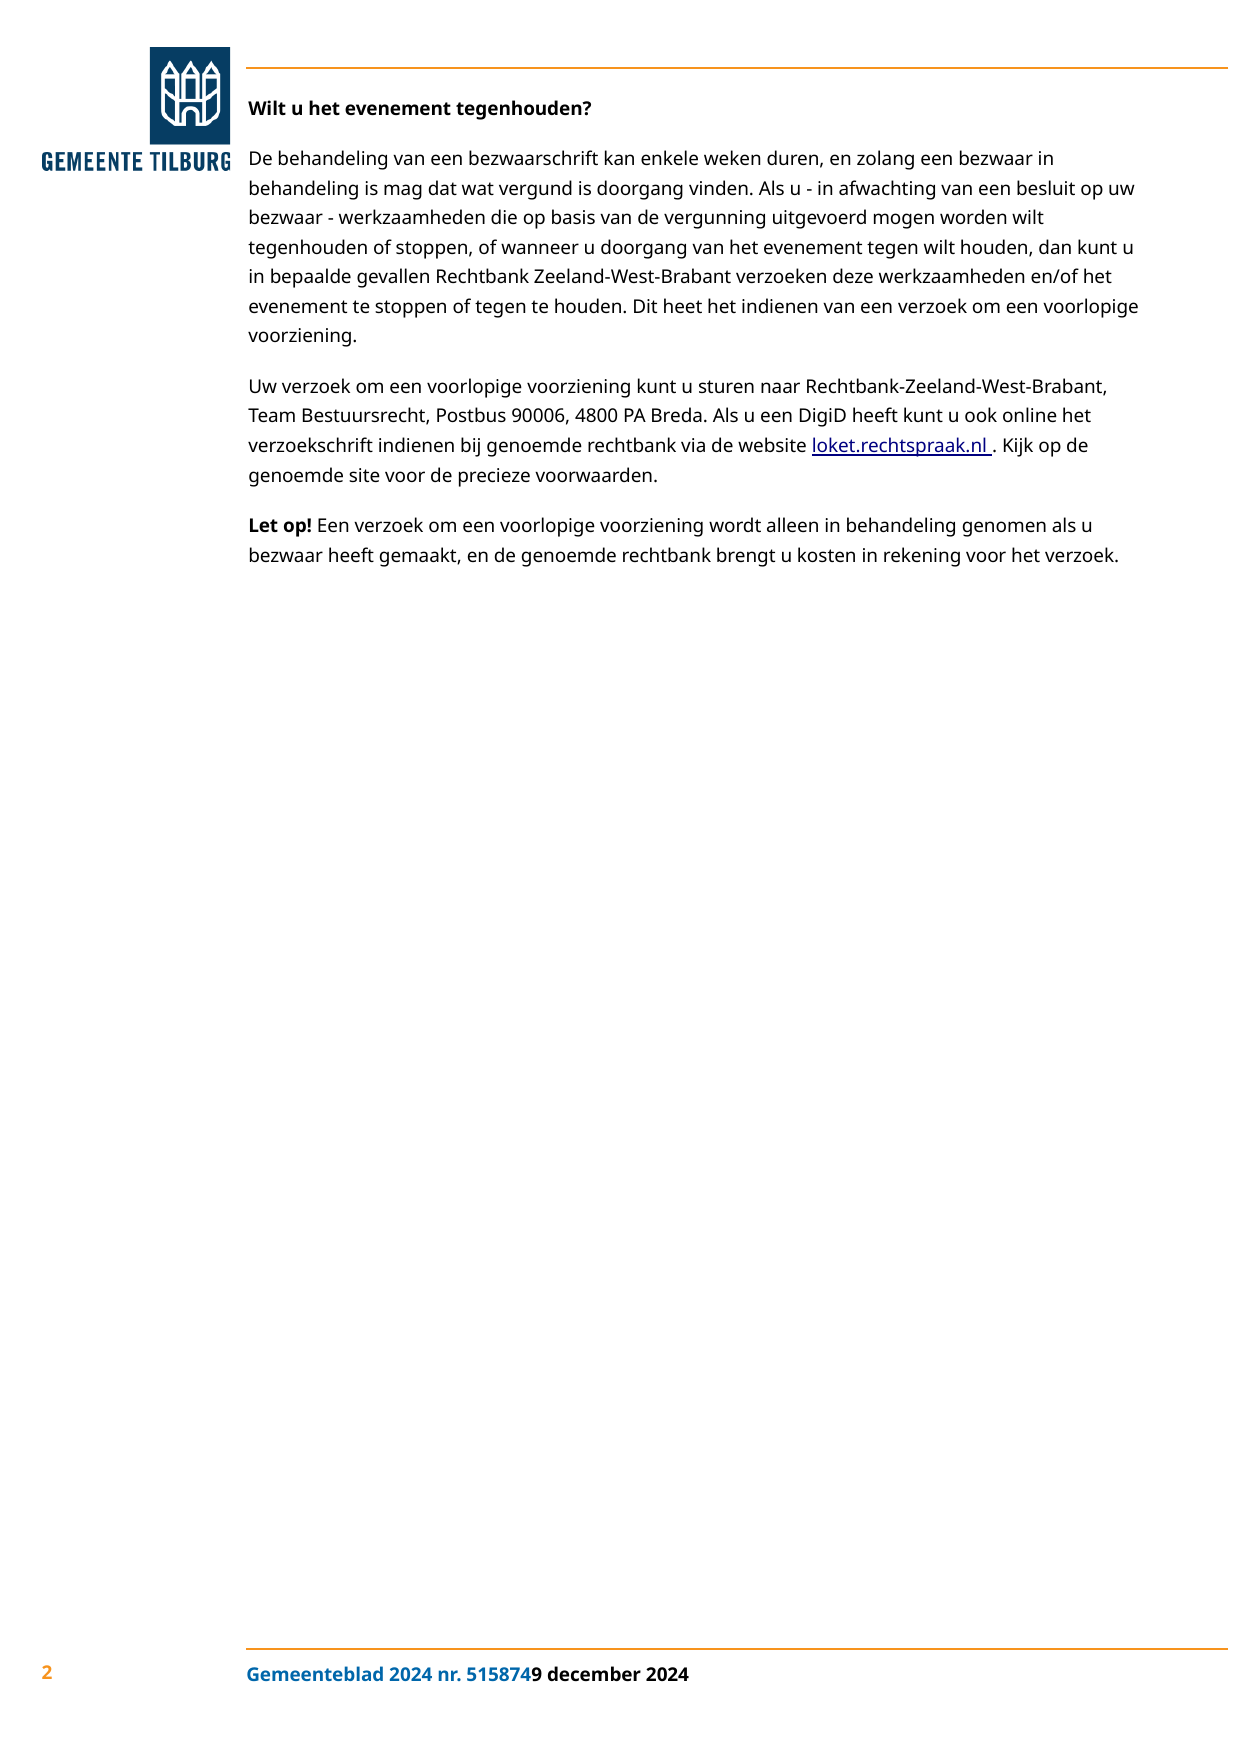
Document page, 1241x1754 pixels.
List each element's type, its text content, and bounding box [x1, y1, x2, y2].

text Let op! Een verzoek om een voorlopige voorziening wordt alleen in behandeling genomen als u bezwaar heeft gemaakt, en de genoemde rechtbank brengt u kosten in rekening voor het verzoek. [248, 512, 1152, 568]
picture [41, 47, 231, 172]
text Uw verzoek om een voorlopige voorziening kunt u sturen naar Rechtbank-Zeeland-West-Brabant, Team Bestuursrecht, Postbus 90006, 4800 PA Breda. Als u een DigiD heeft kunt u ook online het verzoekschrift indienen bij genoemde rechtbank via de website loket.rechtspraak.nl . Kijk op de genoemde site voor de precieze voorwaarden. [248, 373, 1152, 488]
text De behandeling van een bezwaarschrift kan enkele weken duren, en zolang een bezwaar in behandeling is mag dat wat vergund is doorgang vinden. Als u - in afwachting van een besluit op uw bezwaar - werkzaamheden die op basis van de vergunning uitgevoerd mogen worden wilt tegenhouden of stoppen, of wanneer u doorgang van het evenement tegen wilt houden, dan kunt u in bepaalde gevallen Rechtbank Zeeland-West-Brabant verzoeken deze werkzaamheden en/of het evenement te stoppen of tegen te houden. Dit heet het indienen van een verzoek om een voorlopige voorziening. [248, 145, 1152, 348]
text Wilt u het evenement tegenhouden? [248, 95, 1152, 121]
